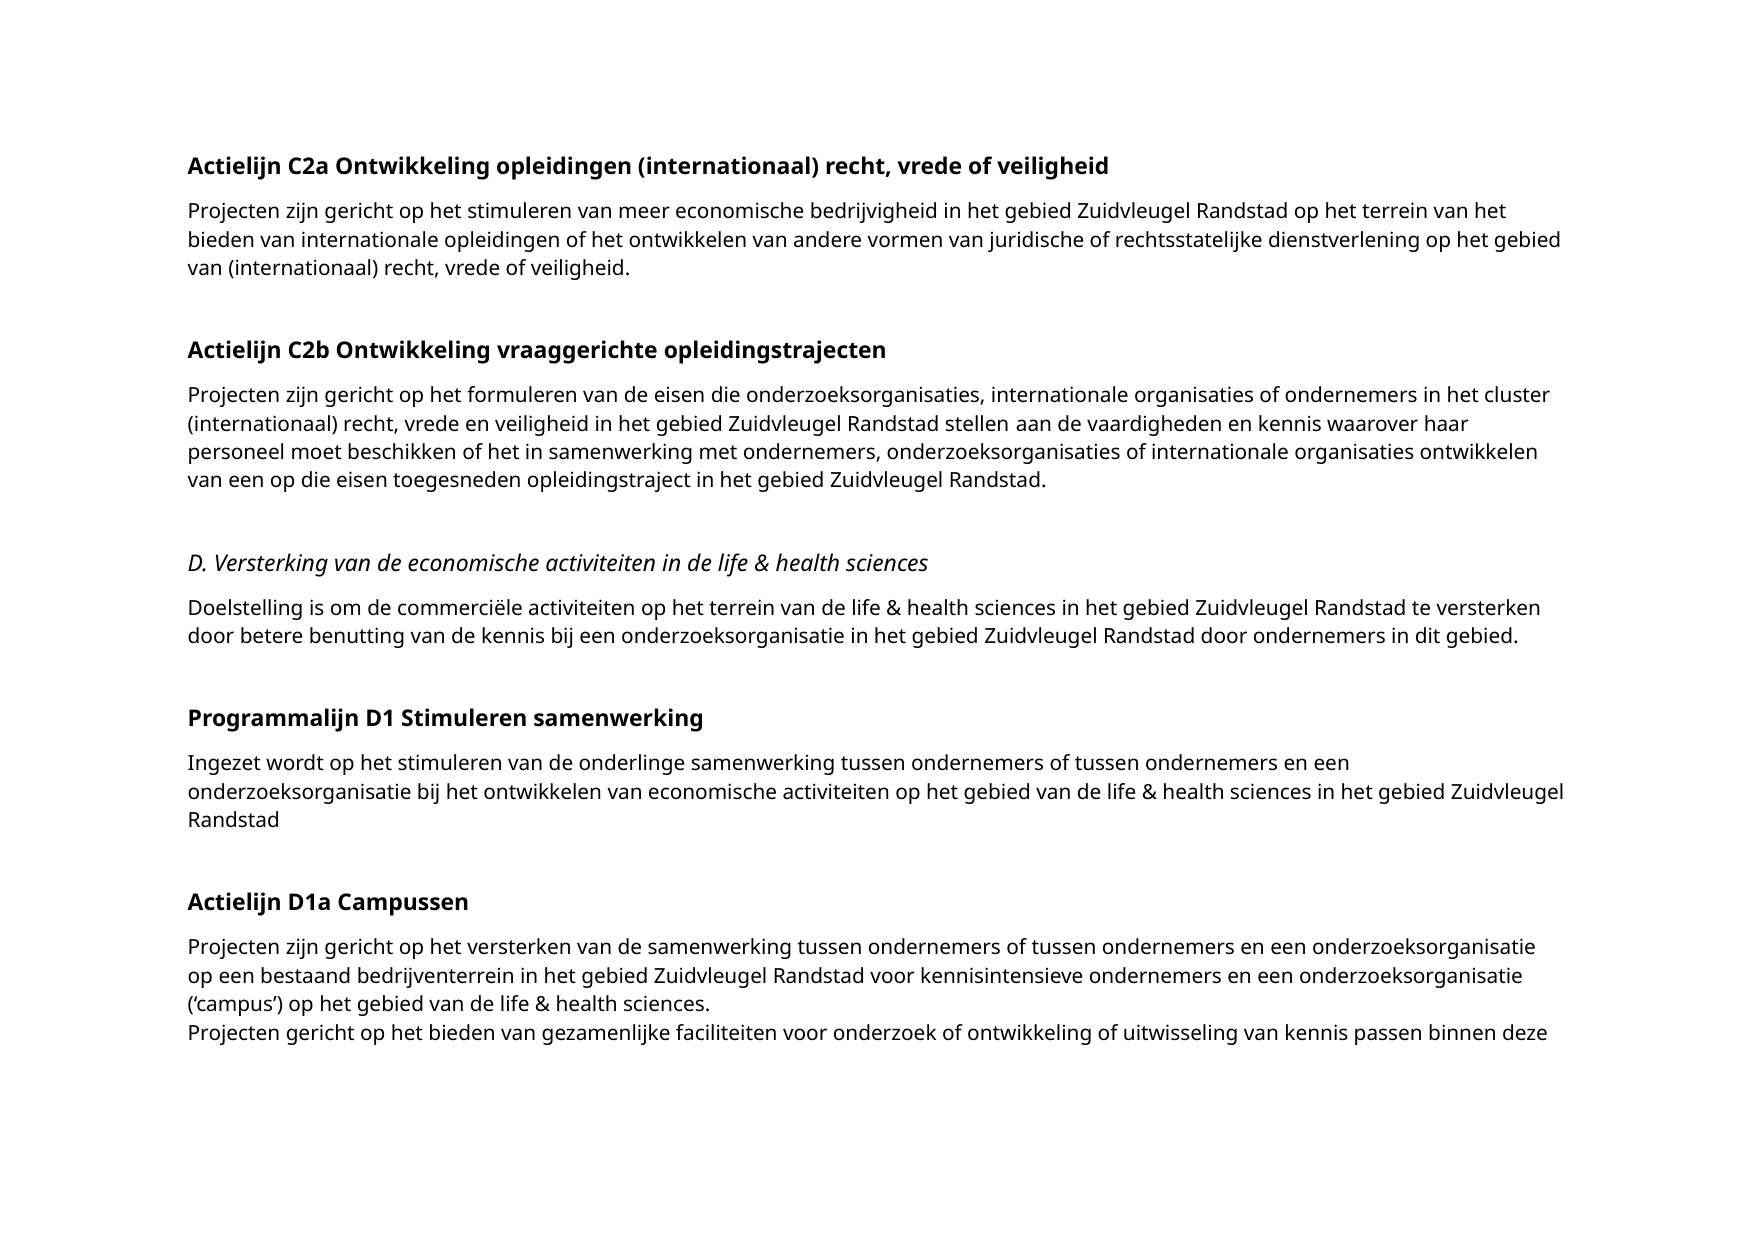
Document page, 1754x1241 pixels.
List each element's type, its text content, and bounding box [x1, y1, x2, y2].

text Projecten zijn gericht op het stimuleren van meer economische bedrijvigheid in het gebied Zuidvleugel Randstad op het terrein van het bieden van internationale opleidingen of het ontwikkelen van andere vormen van juridische of rechtsstatelijke dienstverlening op het gebied van (internationaal) recht, vrede of veiligheid. [187, 196, 1566, 282]
text Doelstelling is om de commerciële activiteiten op het terrein van de life & health sciences in het gebied Zuidvleugel Randstad te versterken door betere benutting van de kennis bij een onderzoeksorganisatie in het gebied Zuidvleugel Randstad door ondernemers in dit gebied. [187, 593, 1566, 650]
subtitle Actielijn C2b Ontwikkeling vraaggerichte opleidingstrajecten [187, 334, 1566, 365]
text Projecten gericht op het bieden van gezamenlijke faciliteiten voor onderzoek of ontwikkeling of uitwisseling van kennis passen binnen deze [187, 1018, 1566, 1046]
subtitle Actielijn C2a Ontwikkeling opleidingen (internationaal) recht, vrede of veiligheid [187, 150, 1566, 181]
text D. Versterking van de economische activiteiten in de life & health sciences [187, 547, 1566, 578]
text Projecten zijn gericht op het formuleren van de eisen die onderzoeksorganisaties, internationale organisaties of ondernemers in het cluster (internationaal) recht, vrede en veiligheid in het gebied Zuidvleugel Randstad stellen aan de vaardigheden en kennis waarover haar personeel moet beschikken of het in samenwerking met ondernemers, onderzoeksorganisaties of internationale organisaties ontwikkelen van een op die eisen toegesneden opleidingstraject in het gebied Zuidvleugel Randstad. [187, 380, 1566, 494]
text Projecten zijn gericht op het versterken van de samenwerking tussen ondernemers of tussen ondernemers en een onderzoeksorganisatie op een bestaand bedrijventerrein in het gebied Zuidvleugel Randstad voor kennisintensieve ondernemers en een onderzoeksorganisatie (‘campus’) op het gebied van de life & health sciences. [187, 932, 1566, 1018]
text Ingezet wordt op het stimuleren van de onderlinge samenwerking tussen ondernemers of tussen ondernemers en een onderzoeksorganisatie bij het ontwikkelen van economische activiteiten op het gebied van de life & health sciences in het gebied Zuidvleugel Randstad [187, 748, 1566, 834]
subtitle Actielijn D1a Campussen [187, 886, 1566, 917]
subtitle Programmalijn D1 Stimuleren samenwerking [187, 702, 1566, 733]
